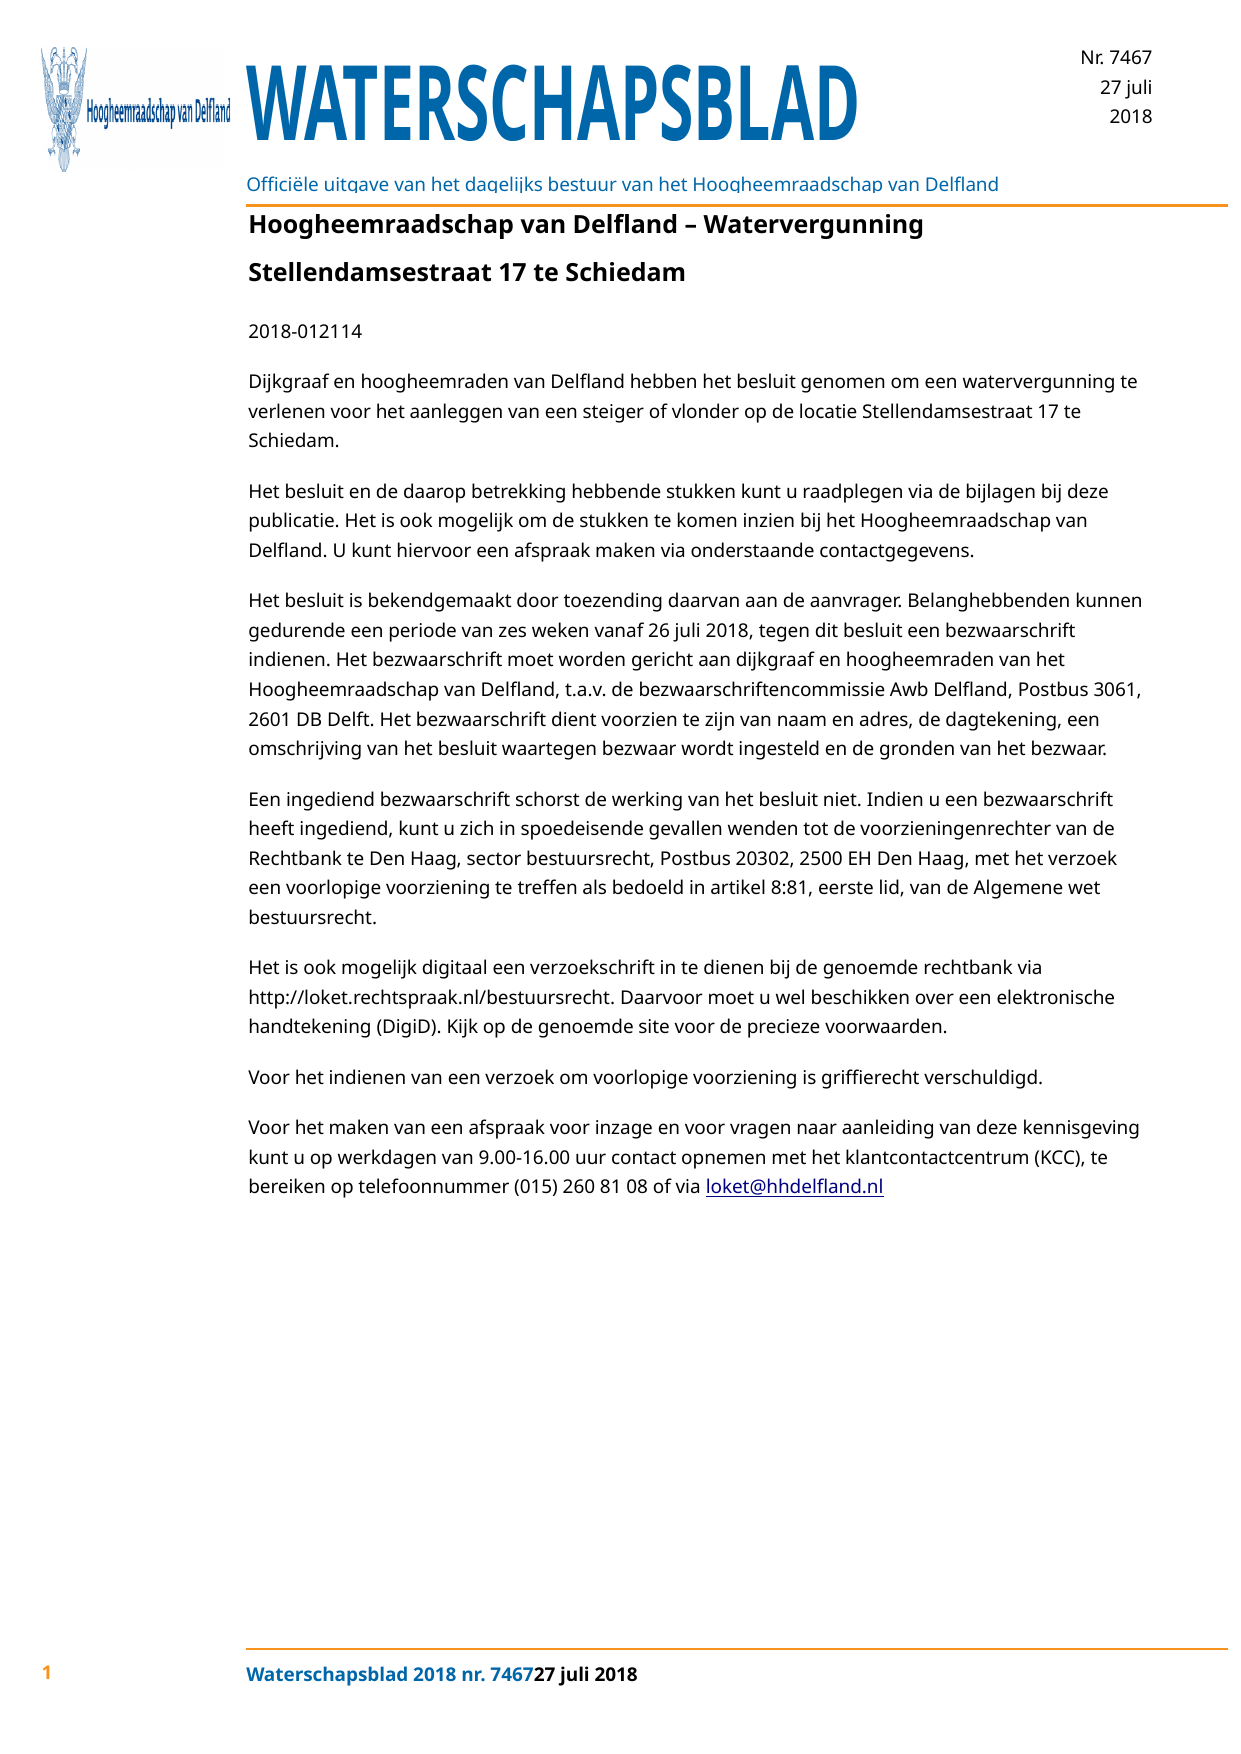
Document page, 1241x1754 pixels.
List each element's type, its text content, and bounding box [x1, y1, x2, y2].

text Het besluit en de daarop betrekking hebbende stukken kunt u raadplegen via de bijlagen bij deze publicatie. Het is ook mogelijk om de stukken te komen inzien bij het Hoogheemraadschap van Delfland. U kunt hiervoor een afspraak maken via onderstaande contactgegevens. [248, 478, 1152, 563]
text Een ingediend bezwaarschrift schorst de werking van het besluit niet. Indien u een bezwaarschrift heeft ingediend, kunt u zich in spoedeisende gevallen wenden tot de voorzieningenrechter van de Rechtbank te Den Haag, sector bestuursrecht, Postbus 20302, 2500 EH Den Haag, met het verzoek een voorlopige voorziening te treffen als bedoeld in artikel 8:81, eerste lid, van de Algemene wet bestuursrecht. [248, 786, 1152, 930]
text Hoogheemraadschap van Delfland – Watervergunning Stellendamsestraat 17 te Schiedam [248, 207, 1152, 288]
picture [41, 47, 231, 172]
text Dijkgraaf en hoogheemraden van Delfland hebben het besluit genomen om een watervergunning te verlenen voor het aanleggen van een steiger of vlonder op de locatie Stellendamsestraat 17 te Schiedam. [248, 368, 1152, 453]
text Het besluit is bekendgemaakt door toezending daarvan aan de aanvrager. Belanghebbenden kunnen gedurende een periode van zes weken vanaf 26 juli 2018, tegen dit besluit een bezwaarschrift indienen. Het bezwaarschrift moet worden gericht aan dijkgraaf en hoogheemraden van het Hoogheemraadschap van Delfland, t.a.v. de bezwaarschriftencommissie Awb Delfland, Postbus 3061, 2601 DB Delft. Het bezwaarschrift dient voorzien te zijn van naam en adres, de dagtekening, een omschrijving van het besluit waartegen bezwaar wordt ingesteld en de gronden van het bezwaar. [248, 587, 1152, 761]
text 2018-012114 [248, 318, 1152, 344]
text Het is ook mogelijk digitaal een verzoekschrift in te dienen bij de genoemde rechtbank via http://loket.rechtspraak.nl/bestuursrecht. Daarvoor moet u wel beschikken over een elektronische handtekening (DigiD). Kijk op de genoemde site voor de precieze voorwaarden. [248, 954, 1152, 1039]
text Voor het indienen van een verzoek om voorlopige voorziening is griffierecht verschuldigd. [248, 1064, 1152, 1090]
text Voor het maken van een afspraak voor inzage en voor vragen naar aanleiding van deze kennisgeving kunt u op werkdagen van 9.00-16.00 uur contact opnemen met het klantcontactcentrum (KCC), te bereiken op telefoonnummer (015) 260 81 08 of via loket@hhdelfland.nl [248, 1114, 1152, 1199]
